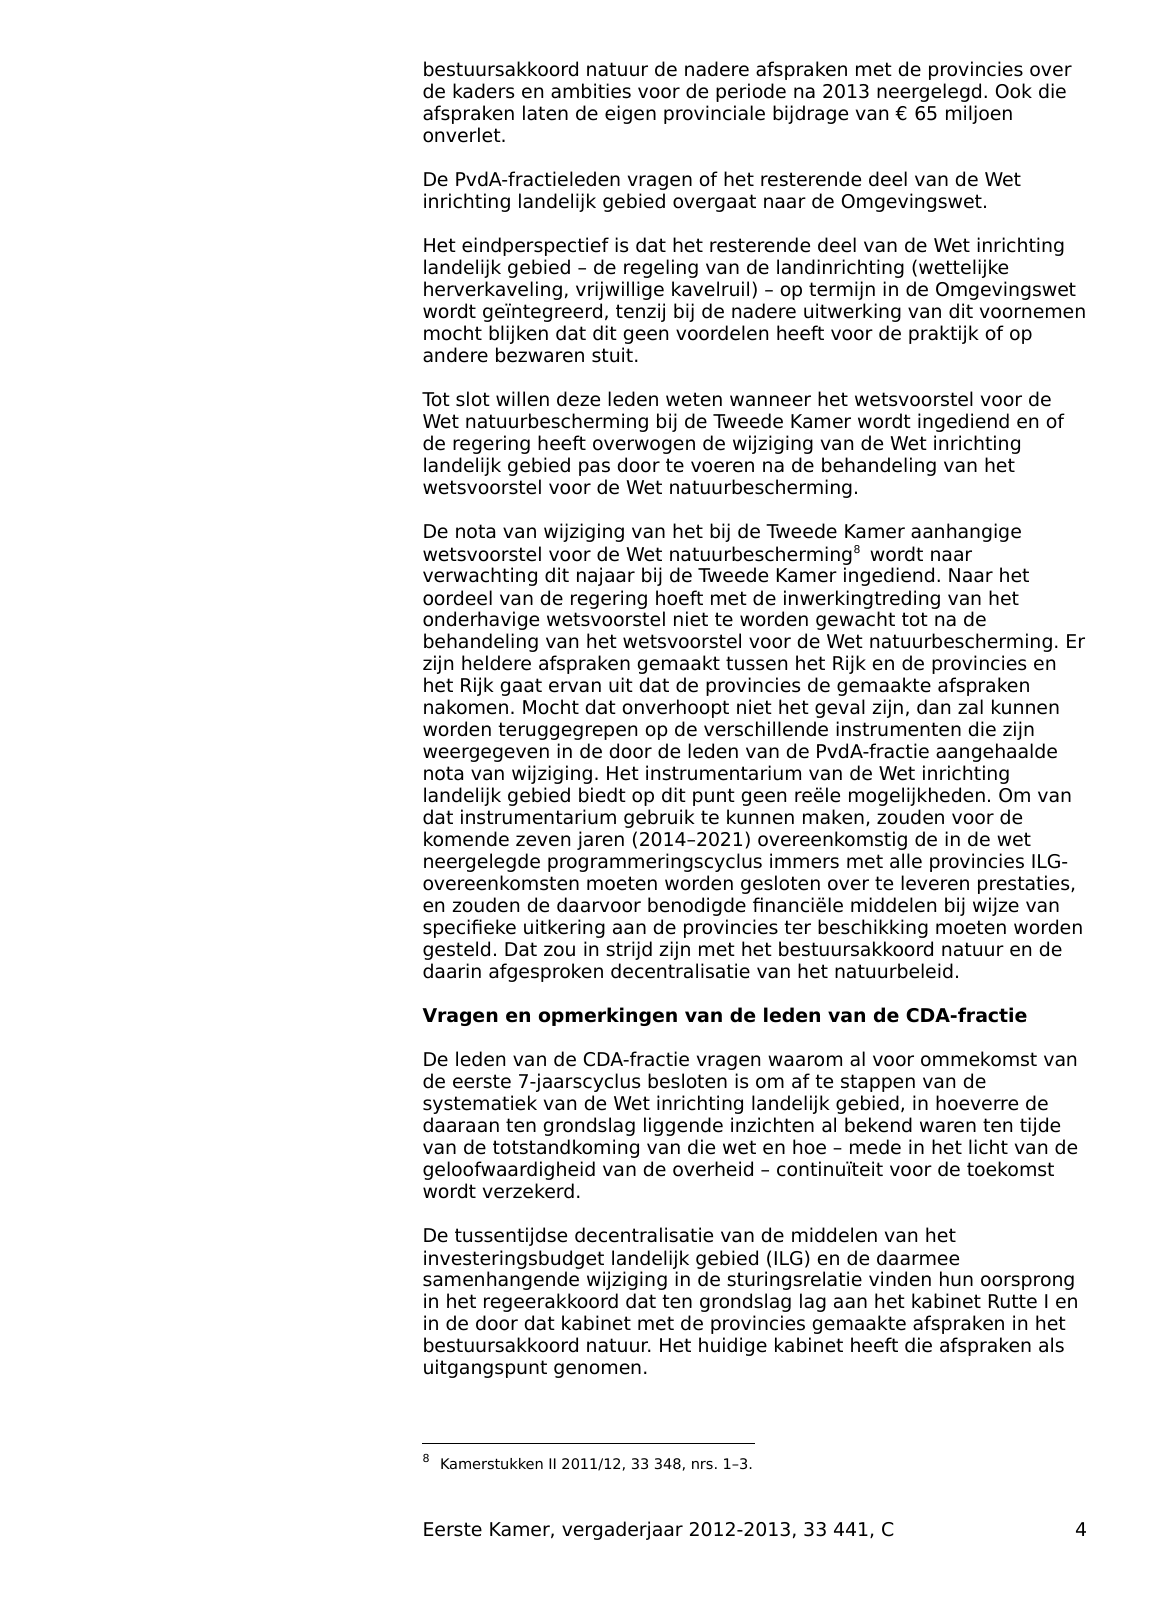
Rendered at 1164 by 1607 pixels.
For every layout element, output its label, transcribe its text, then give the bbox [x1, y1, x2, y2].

text bestuursakkoord natuur de nadere afspraken met de provincies over de kaders en ambities voor de periode na 2013 neergelegd. Ook die afspraken laten de eigen provinciale bijdrage van € 65 miljoen onverlet. [422, 59, 1087, 147]
text Het eindperspectief is dat het resterende deel van de Wet inrichting landelijk gebied – de regeling van de landinrichting (wettelijke herverkaveling, vrijwillige kavelruil) – op termijn in de Omgevingswet wordt geïntegreerd, tenzij bij de nadere uitwerking van dit voornemen mocht blijken dat dit geen voordelen heeft voor de praktijk of op andere bezwaren stuit. [422, 235, 1087, 367]
text Tot slot willen deze leden weten wanneer het wetsvoorstel voor de Wet natuurbescherming bij de Tweede Kamer wordt ingediend en of de regering heeft overwogen de wijziging van de Wet inrichting landelijk gebied pas door te voeren na de behandeling van het wetsvoorstel voor de Wet natuurbescherming. [422, 389, 1087, 499]
text De tussentijdse decentralisatie van de middelen van het investeringsbudget landelijk gebied (ILG) en de daarmee samenhangende wijziging in de sturingsrelatie vinden hun oorsprong in het regeerakkoord dat ten grondslag lag aan het kabinet Rutte I en in de door dat kabinet met de provincies gemaakte afspraken in het bestuursakkoord natuur. Het huidige kabinet heeft die afspraken als uitgangspunt genomen. [422, 1225, 1087, 1379]
text Kamerstukken II 2011/12, 33 348, nrs. 1–3. [422, 1452, 1087, 1474]
text De PvdA-fractieleden vragen of het resterende deel van de Wet inrichting landelijk gebied overgaat naar de Omgevingswet. [422, 169, 1087, 213]
text De leden van de CDA-fractie vragen waarom al voor ommekomst van de eerste 7-jaarscyclus besloten is om af te stappen van de systematiek van de Wet inrichting landelijk gebied, in hoeverre de daaraan ten grondslag liggende inzichten al bekend waren ten tijde van de totstandkoming van die wet en hoe – mede in het licht van de geloofwaardigheid van de overheid – continuïteit voor de toekomst wordt verzekerd. [422, 1049, 1087, 1203]
text De nota van wijziging van het bij de Tweede Kamer aanhangige wetsvoorstel voor de Wet natuurbescherming wordt naar verwachting dit najaar bij de Tweede Kamer ingediend. Naar het oordeel van de regering hoeft met de inwerkingtreding van het onderhavige wetsvoorstel niet te worden gewacht tot na de behandeling van het wetsvoorstel voor de Wet natuurbescherming. Er zijn heldere afspraken gemaakt tussen het Rijk en de provincies en het Rijk gaat ervan uit dat de provincies de gemaakte afspraken nakomen. Mocht dat onverhoopt niet het geval zijn, dan zal kunnen worden teruggegrepen op de verschillende instrumenten die zijn weergegeven in de door de leden van de PvdA-fractie aangehaalde nota van wijziging. Het instrumentarium van de Wet inrichting landelijk gebied biedt op dit punt geen reële mogelijkheden. Om van dat instrumentarium gebruik te kunnen maken, zouden voor de komende zeven jaren (2014–2021) overeenkomstig de in de wet neergelegde programmeringscyclus immers met alle provincies ILG-overeenkomsten moeten worden gesloten over te leveren prestaties, en zouden de daarvoor benodigde financiële middelen bij wijze van specifieke uitkering aan de provincies ter beschikking moeten worden gesteld. Dat zou in strijd zijn met het bestuursakkoord natuur en de daarin afgesproken decentralisatie van het natuurbeleid. [422, 521, 1087, 983]
subtitle Vragen en opmerkingen van de leden van de CDA-fractie [422, 1005, 1087, 1027]
